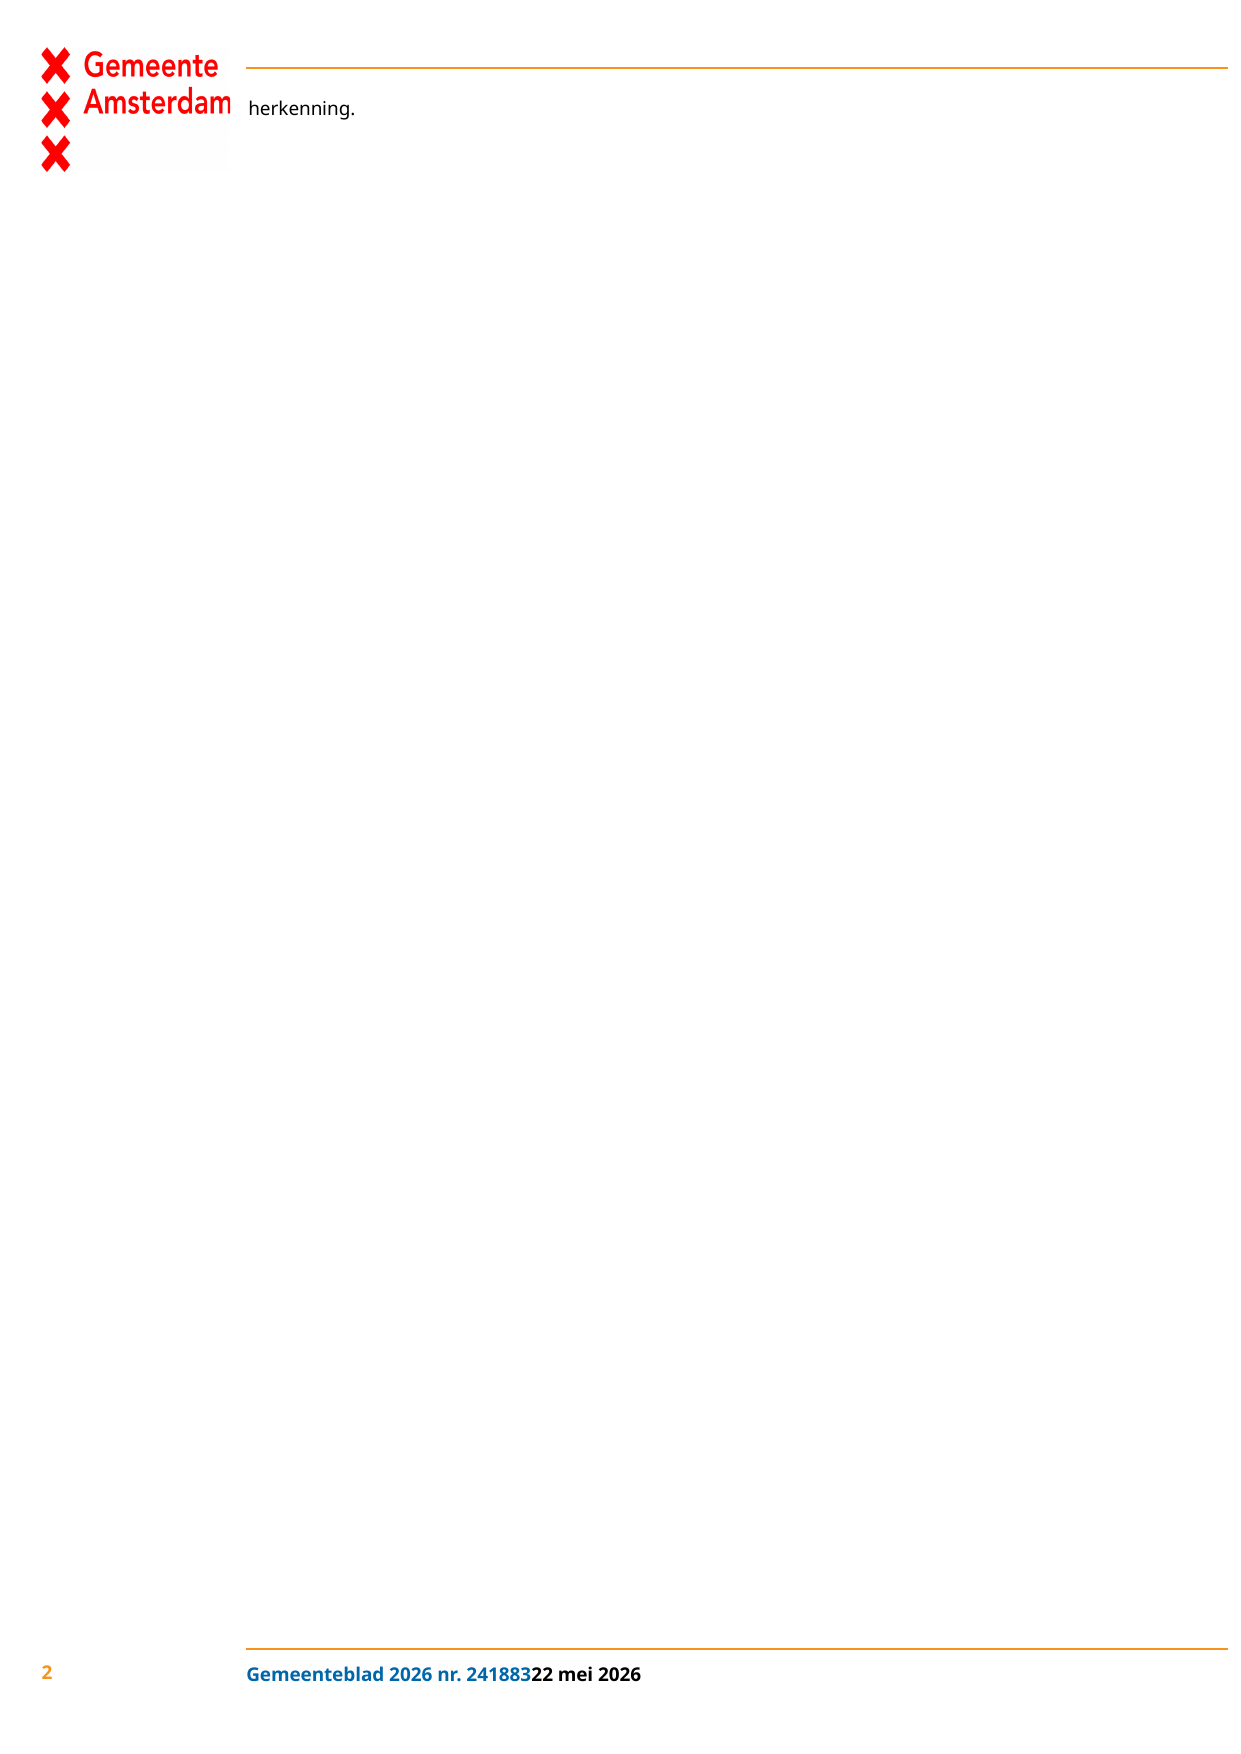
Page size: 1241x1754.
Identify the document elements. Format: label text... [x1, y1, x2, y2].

picture [41, 47, 231, 172]
text herkenning. [248, 95, 1152, 121]
